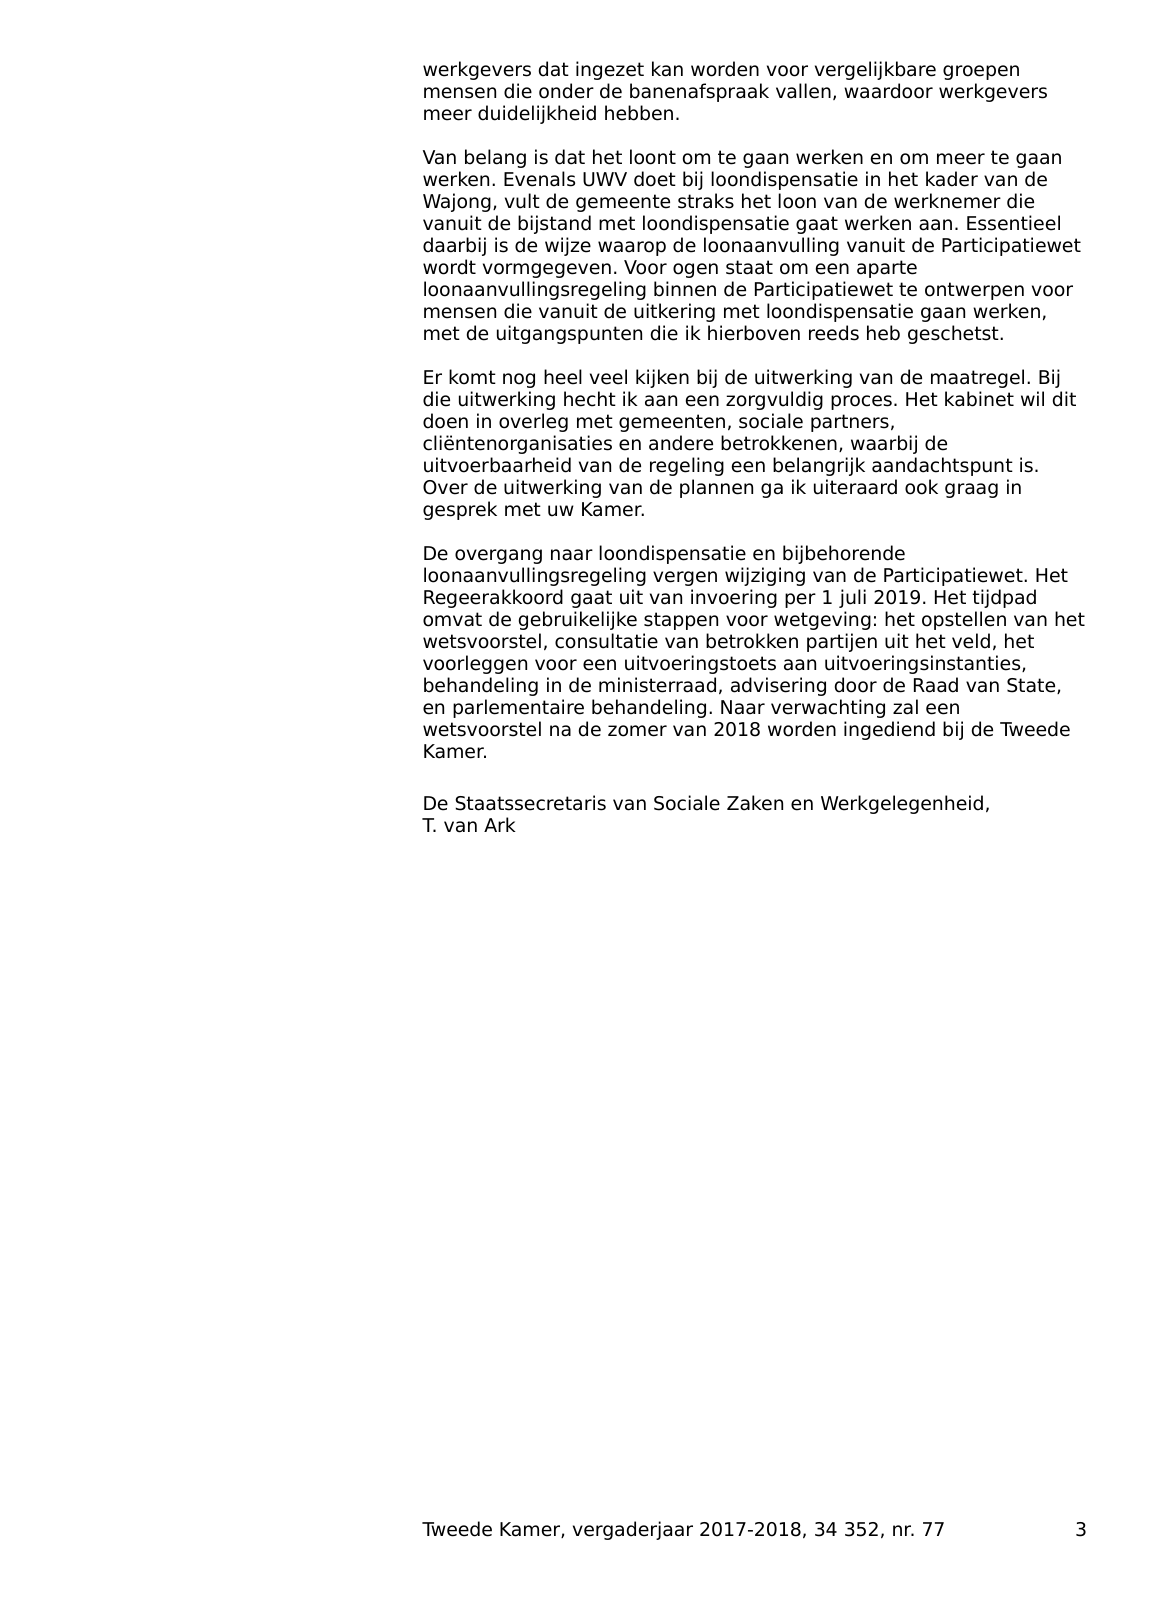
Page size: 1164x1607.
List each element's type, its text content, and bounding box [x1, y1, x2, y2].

text De overgang naar loondispensatie en bijbehorende loonaanvullingsregeling vergen wijziging van de Participatiewet. Het Regeerakkoord gaat uit van invoering per 1 juli 2019. Het tijdpad omvat de gebruikelijke stappen voor wetgeving: het opstellen van het wetsvoorstel, consultatie van betrokken partijen uit het veld, het voorleggen voor een uitvoeringstoets aan uitvoeringsinstanties, behandeling in de ministerraad, advisering door de Raad van State, en parlementaire behandeling. Naar verwachting zal een wetsvoorstel na de zomer van 2018 worden ingediend bij de Tweede Kamer. [422, 543, 1087, 763]
text Er komt nog heel veel kijken bij de uitwerking van de maatregel. Bij die uitwerking hecht ik aan een zorgvuldig proces. Het kabinet wil dit doen in overleg met gemeenten, sociale partners, cliëntenorganisaties en andere betrokkenen, waarbij de uitvoerbaarheid van de regeling een belangrijk aandachtspunt is. Over de uitwerking van de plannen ga ik uiteraard ook graag in gesprek met uw Kamer. [422, 367, 1087, 521]
text werkgevers dat ingezet kan worden voor vergelijkbare groepen mensen die onder de banenafspraak vallen, waardoor werkgevers meer duidelijkheid hebben. [422, 59, 1087, 125]
text De Staatssecretaris van Sociale Zaken en Werkgelegenheid, T. van Ark [422, 793, 1087, 837]
text Van belang is dat het loont om te gaan werken en om meer te gaan werken. Evenals UWV doet bij loondispensatie in het kader van de Wajong, vult de gemeente straks het loon van de werknemer die vanuit de bijstand met loondispensatie gaat werken aan. Essentieel daarbij is de wijze waarop de loonaanvulling vanuit de Participatiewet wordt vormgegeven. Voor ogen staat om een aparte loonaanvullingsregeling binnen de Participatiewet te ontwerpen voor mensen die vanuit de uitkering met loondispensatie gaan werken, met de uitgangspunten die ik hierboven reeds heb geschetst. [422, 147, 1087, 345]
